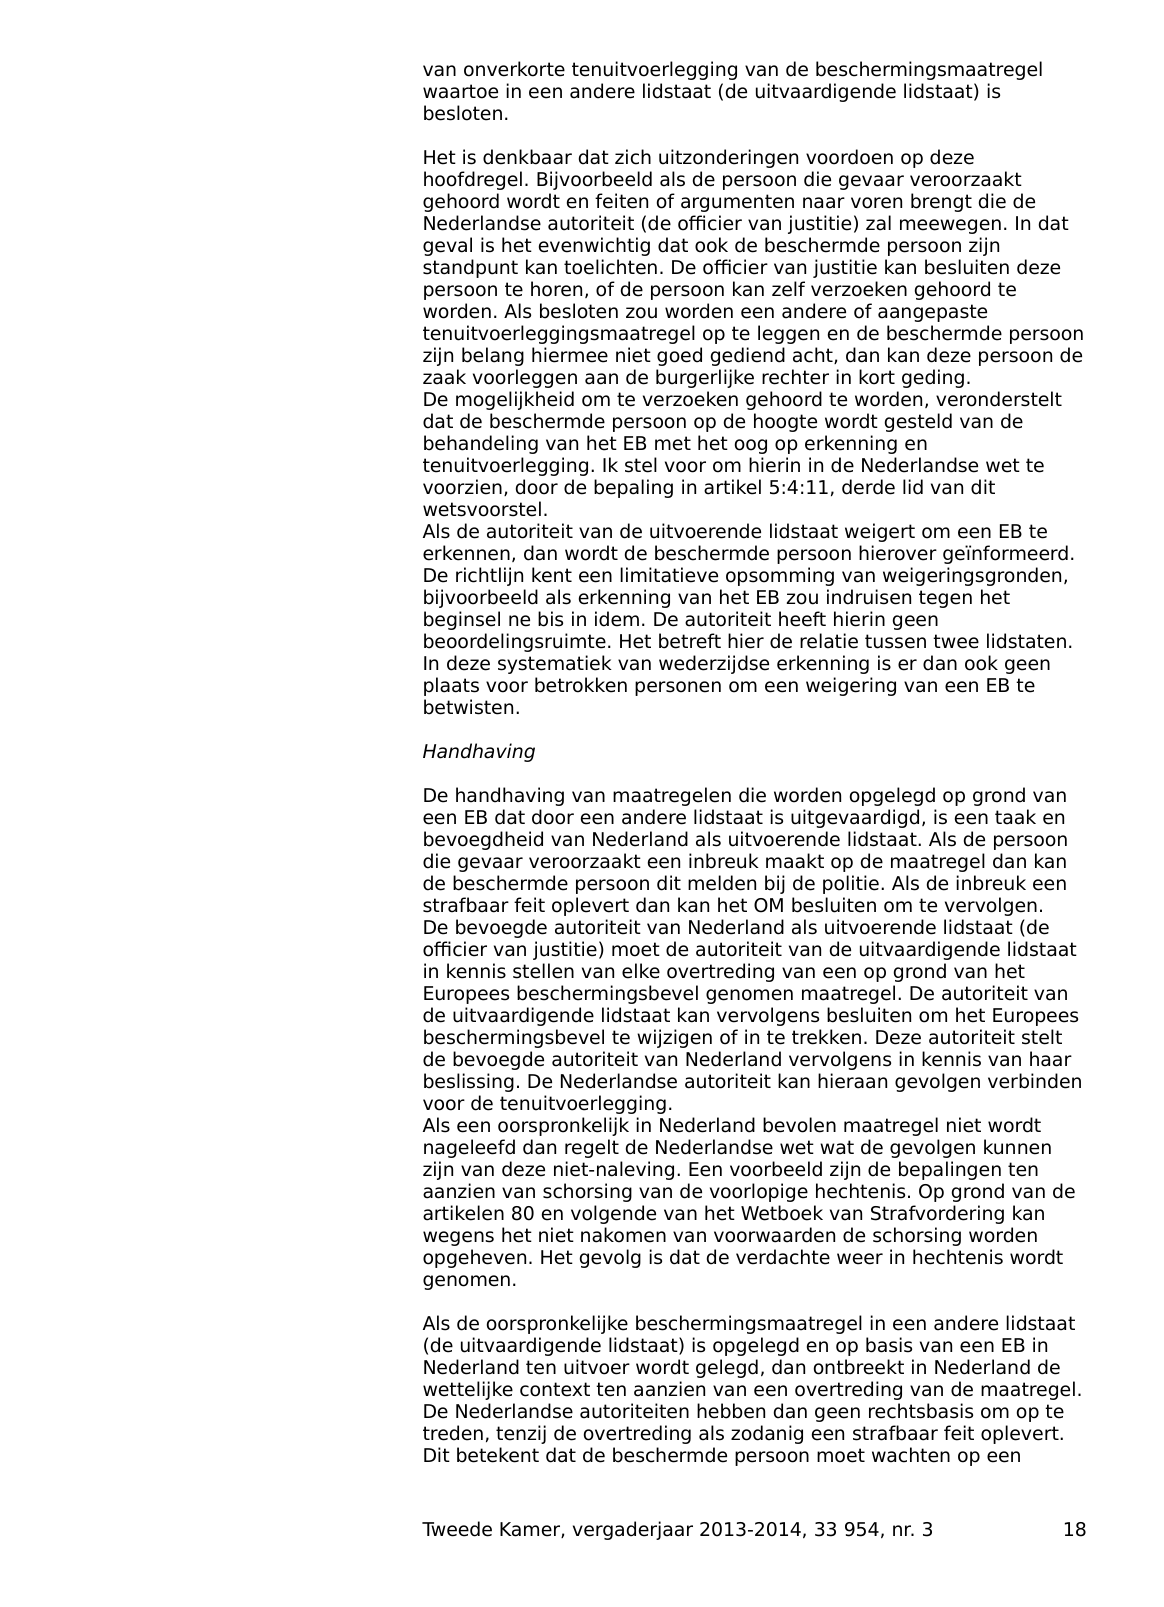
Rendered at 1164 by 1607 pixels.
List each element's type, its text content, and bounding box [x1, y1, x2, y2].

text Als de oorspronkelijke beschermingsmaatregel in een andere lidstaat (de uitvaardigende lidstaat) is opgelegd en op basis van een EB in Nederland ten uitvoer wordt gelegd, dan ontbreekt in Nederland de wettelijke context ten aanzien van een overtreding van de maatregel. De Nederlandse autoriteiten hebben dan geen rechtsbasis om op te treden, tenzij de overtreding als zodanig een strafbaar feit oplevert. Dit betekent dat de beschermde persoon moet wachten op een [422, 1313, 1087, 1467]
text Als een oorspronkelijk in Nederland bevolen maatregel niet wordt nageleefd dan regelt de Nederlandse wet wat de gevolgen kunnen zijn van deze niet-naleving. Een voorbeeld zijn de bepalingen ten aanzien van schorsing van de voorlopige hechtenis. Op grond van de artikelen 80 en volgende van het Wetboek van Strafvordering kan wegens het niet nakomen van voorwaarden de schorsing worden opgeheven. Het gevolg is dat de verdachte weer in hechtenis wordt genomen. [422, 1115, 1087, 1291]
text De mogelijkheid om te verzoeken gehoord te worden, veronderstelt dat de beschermde persoon op de hoogte wordt gesteld van de behandeling van het EB met het oog op erkenning en tenuitvoerlegging. Ik stel voor om hierin in de Nederlandse wet te voorzien, door de bepaling in artikel 5:4:11, derde lid van dit wetsvoorstel. [422, 389, 1087, 521]
text van onverkorte tenuitvoerlegging van de beschermingsmaatregel waartoe in een andere lidstaat (de uitvaardigende lidstaat) is besloten. [422, 59, 1087, 125]
text De bevoegde autoriteit van Nederland als uitvoerende lidstaat (de officier van justitie) moet de autoriteit van de uitvaardigende lidstaat in kennis stellen van elke overtreding van een op grond van het Europees beschermingsbevel genomen maatregel. De autoriteit van de uitvaardigende lidstaat kan vervolgens besluiten om het Europees beschermingsbevel te wijzigen of in te trekken. Deze autoriteit stelt de bevoegde autoriteit van Nederland vervolgens in kennis van haar beslissing. De Nederlandse autoriteit kan hieraan gevolgen verbinden voor de tenuitvoerlegging. [422, 917, 1087, 1115]
text Het is denkbaar dat zich uitzonderingen voordoen op deze hoofdregel. Bijvoorbeeld als de persoon die gevaar veroorzaakt gehoord wordt en feiten of argumenten naar voren brengt die de Nederlandse autoriteit (de officier van justitie) zal meewegen. In dat geval is het evenwichtig dat ook de beschermde persoon zijn standpunt kan toelichten. De officier van justitie kan besluiten deze persoon te horen, of de persoon kan zelf verzoeken gehoord te worden. Als besloten zou worden een andere of aangepaste tenuitvoerleggingsmaatregel op te leggen en de beschermde persoon zijn belang hiermee niet goed gediend acht, dan kan deze persoon de zaak voorleggen aan de burgerlijke rechter in kort geding. [422, 147, 1087, 389]
text De handhaving van maatregelen die worden opgelegd op grond van een EB dat door een andere lidstaat is uitgevaardigd, is een taak en bevoegdheid van Nederland als uitvoerende lidstaat. Als de persoon die gevaar veroorzaakt een inbreuk maakt op de maatregel dan kan de beschermde persoon dit melden bij de politie. Als de inbreuk een strafbaar feit oplevert dan kan het OM besluiten om te vervolgen. [422, 785, 1087, 917]
text Als de autoriteit van de uitvoerende lidstaat weigert om een EB te erkennen, dan wordt de beschermde persoon hierover geïnformeerd. De richtlijn kent een limitatieve opsomming van weigeringsgronden, bijvoorbeeld als erkenning van het EB zou indruisen tegen het beginsel ne bis in idem. De autoriteit heeft hierin geen beoordelingsruimte. Het betreft hier de relatie tussen twee lidstaten. In deze systematiek van wederzijdse erkenning is er dan ook geen plaats voor betrokken personen om een weigering van een EB te betwisten. [422, 521, 1087, 719]
subtitle Handhaving [422, 741, 1087, 763]
